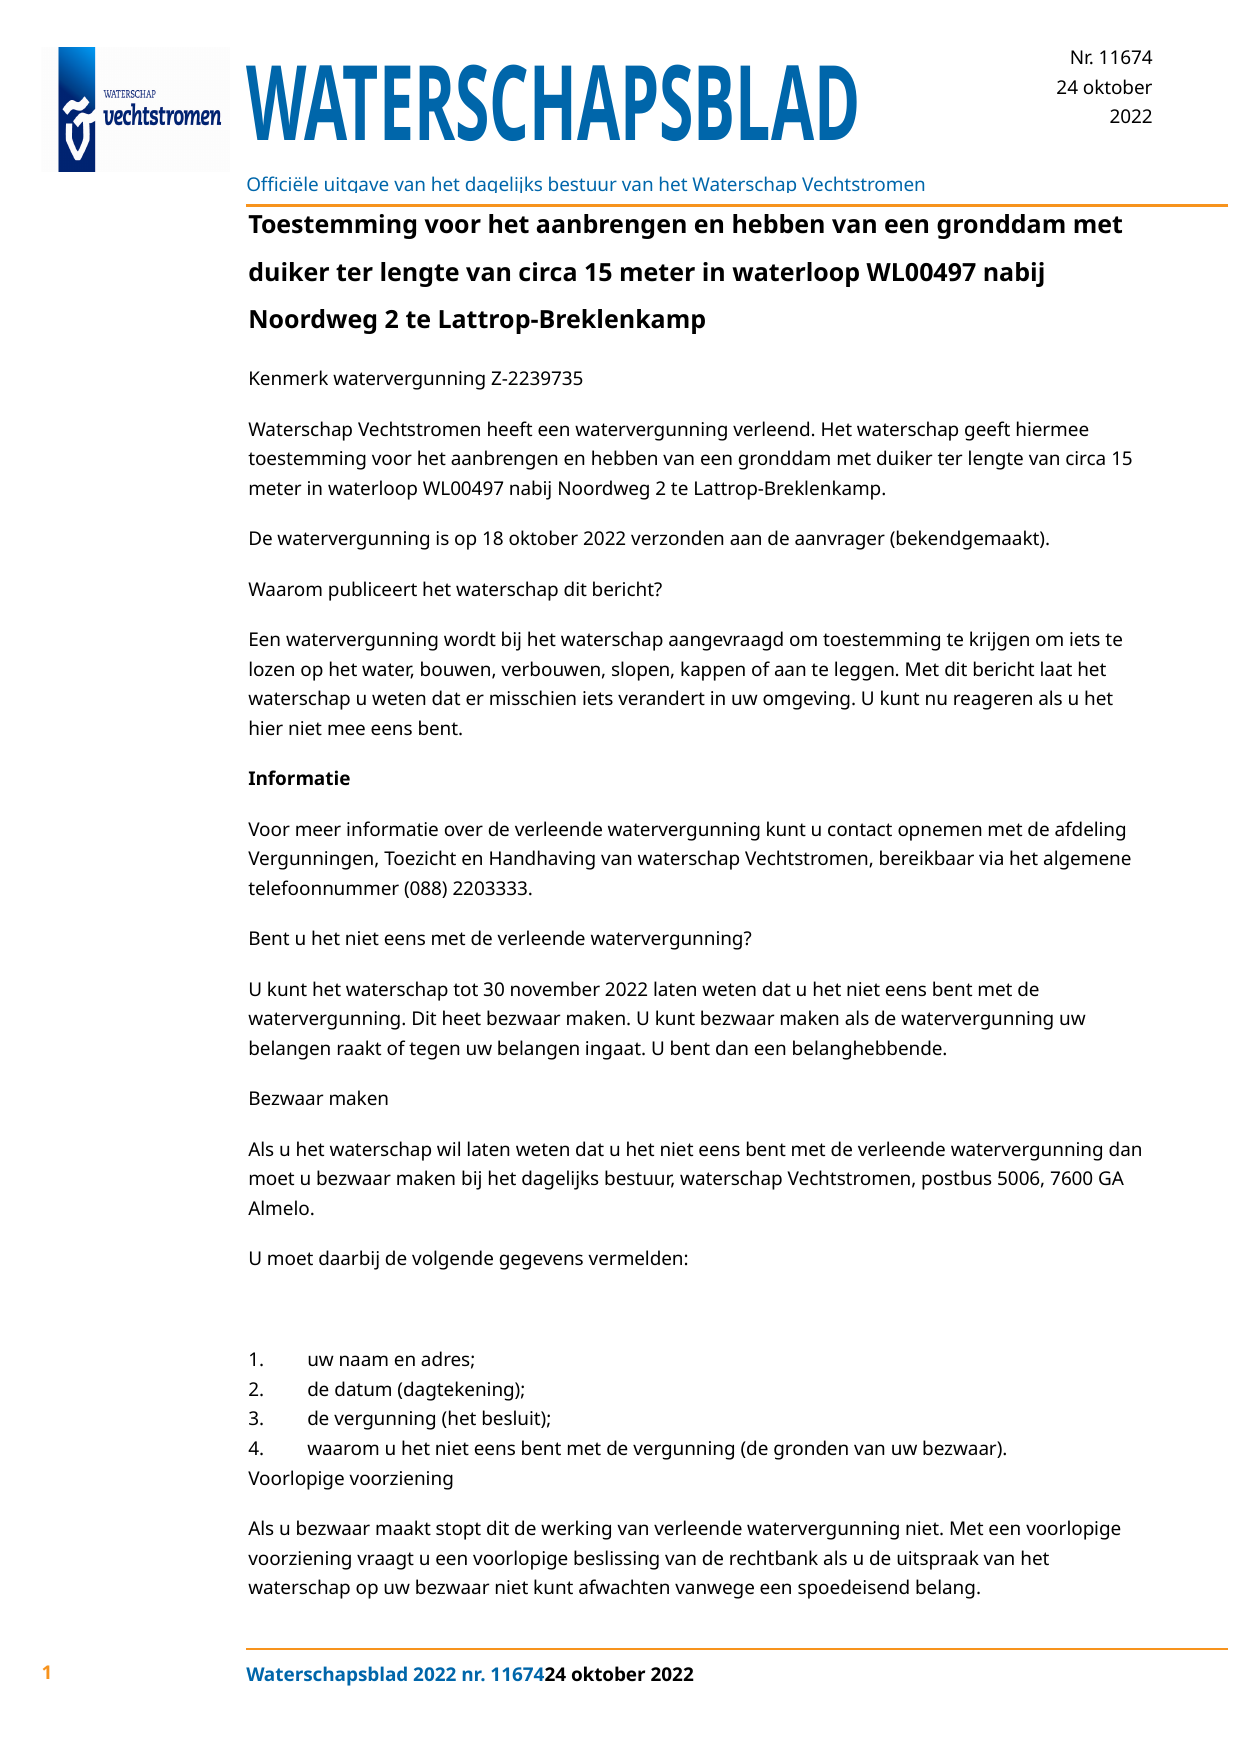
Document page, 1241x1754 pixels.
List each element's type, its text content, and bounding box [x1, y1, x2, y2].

text Bent u het niet eens met de verleende watervergunning? [248, 926, 1152, 951]
text U moet daarbij de volgende gegevens vermelden: [248, 1246, 1152, 1271]
picture [41, 47, 231, 172]
text Een watervergunning wordt bij het waterschap aangevraagd om toestemming te krijgen om iets te lozen op het water, bouwen, verbouwen, slopen, kappen of aan te leggen. Met dit bericht laat het waterschap u weten dat er misschien iets verandert in uw omgeving. U kunt nu reageren als u het hier niet mee eens bent. [248, 626, 1152, 741]
text Waterschap Vechtstromen heeft een watervergunning verleend. Het waterschap geeft hiermee toestemming voor het aanbrengen en hebben van een gronddam met duiker ter lengte van circa 15 meter in waterloop WL00497 nabij Noordweg 2 te Lattrop-Breklenkamp. [248, 416, 1152, 501]
list waarom u het niet eens bent met de vergunning (de gronden van uw bezwaar). [248, 1435, 1152, 1461]
text Waarom publiceert het waterschap dit bericht? [248, 576, 1152, 602]
text U kunt het waterschap tot 30 november 2022 laten weten dat u het niet eens bent met de watervergunning. Dit heet bezwaar maken. U kunt bezwaar maken als de watervergunning uw belangen raakt of tegen uw belangen ingaat. U bent dan een belanghebbende. [248, 976, 1152, 1061]
text De watervergunning is op 18 oktober 2022 verzonden aan de aanvrager (bekendgemaakt). [248, 526, 1152, 551]
list uw naam en adres; [248, 1346, 1152, 1372]
text Toestemming voor het aanbrengen en hebben van een gronddam met duiker ter lengte van circa 15 meter in waterloop WL00497 nabij Noordweg 2 te Lattrop-Breklenkamp [248, 207, 1152, 336]
text Als u het waterschap wil laten weten dat u het niet eens bent met de verleende watervergunning dan moet u bezwaar maken bij het dagelijks bestuur, waterschap Vechtstromen, postbus 5006, 7600 GA Almelo. [248, 1136, 1152, 1221]
text Voor meer informatie over de verleende watervergunning kunt u contact opnemen met de afdeling Vergunningen, Toezicht en Handhaving van waterschap Vechtstromen, bereikbaar via het algemene telefoonnummer (088) 2203333. [248, 816, 1152, 901]
text Als u bezwaar maakt stopt dit de werking van verleende watervergunning niet. Met een voorlopige voorziening vraagt u een voorlopige beslissing van de rechtbank als u de uitspraak van het waterschap op uw bezwaar niet kunt afwachten vanwege een spoedeisend belang. [248, 1515, 1152, 1600]
text Bezwaar maken [248, 1086, 1152, 1111]
list de vergunning (het besluit); [248, 1406, 1152, 1431]
text Voorlopige voorziening [248, 1465, 1152, 1490]
list de datum (dagtekening); [248, 1376, 1152, 1402]
text Kenmerk watervergunning Z-2239735 [248, 366, 1152, 391]
text Informatie [248, 766, 1152, 791]
